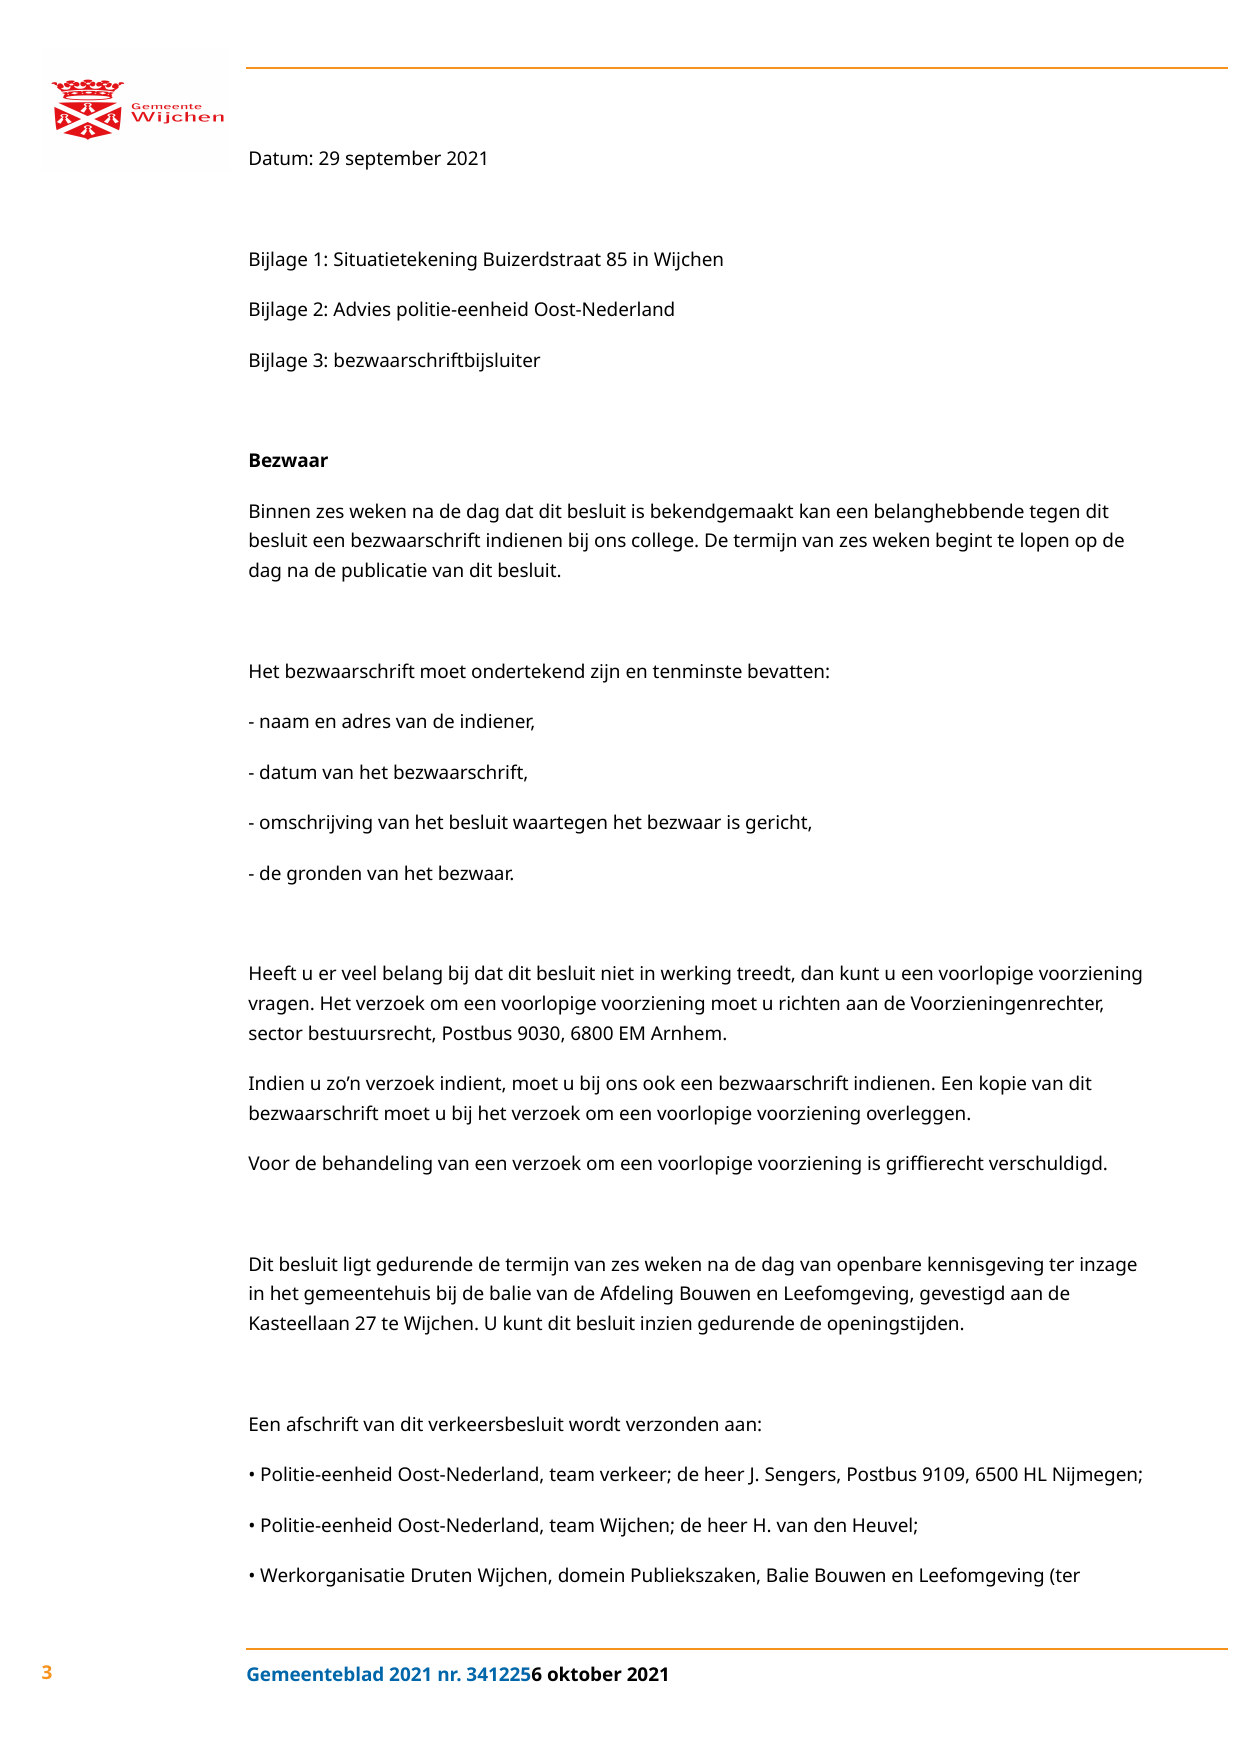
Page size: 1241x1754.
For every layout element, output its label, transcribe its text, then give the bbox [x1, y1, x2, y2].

text Het bezwaarschrift moet ondertekend zijn en tenminste bevatten: [248, 658, 1152, 684]
text Bijlage 2: Advies politie-eenheid Oost-Nederland [248, 296, 1152, 322]
text Voor de behandeling van een verzoek om een voorlopige voorziening is griffierecht verschuldigd. [248, 1150, 1152, 1176]
text Binnen zes weken na de dag dat dit besluit is bekendgemaakt kan een belanghebbende tegen dit besluit een bezwaarschrift indienen bij ons college. De termijn van zes weken begint te lopen op de dag na de publicatie van dit besluit. [248, 498, 1152, 583]
text Bijlage 3: bezwaarschriftbijsluiter [248, 347, 1152, 373]
text Een afschrift van dit verkeersbesluit wordt verzonden aan: [248, 1411, 1152, 1437]
text Heeft u er veel belang bij dat dit besluit niet in werking treedt, dan kunt u een voorlopige voorziening vragen. Het verzoek om een voorlopige voorziening moet u richten aan de Voorzieningenrechter, sector bestuursrecht, Postbus 9030, 6800 EM Arnhem. [248, 961, 1152, 1046]
text Dit besluit ligt gedurende de termijn van zes weken na de dag van openbare kennisgeving ter inzage in het gemeentehuis bij de balie van de Afdeling Bouwen en Leefomgeving, gevestigd aan de Kasteellaan 27 te Wijchen. U kunt dit besluit inzien gedurende de openingstijden. [248, 1251, 1152, 1336]
text • Politie-eenheid Oost-Nederland, team Wijchen; de heer H. van den Heuvel; [248, 1512, 1152, 1538]
picture [41, 47, 231, 172]
text Datum: 29 september 2021 [248, 145, 1152, 171]
text • Politie-eenheid Oost-Nederland, team verkeer; de heer J. Sengers, Postbus 9109, 6500 HL Nijmegen; [248, 1461, 1152, 1487]
text - omschrijving van het besluit waartegen het bezwaar is gericht, [248, 809, 1152, 835]
text Bijlage 1: Situatietekening Buizerdstraat 85 in Wijchen [248, 246, 1152, 272]
text - de gronden van het bezwaar. [248, 860, 1152, 886]
text Indien u zo’n verzoek indient, moet u bij ons ook een bezwaarschrift indienen. Een kopie van dit bezwaarschrift moet u bij het verzoek om een voorlopige voorziening overleggen. [248, 1070, 1152, 1126]
text • Werkorganisatie Druten Wijchen, domein Publiekszaken, Balie Bouwen en Leefomgeving (ter [248, 1562, 1152, 1588]
text Bezwaar [248, 448, 1152, 473]
text - datum van het bezwaarschrift, [248, 759, 1152, 785]
text - naam en adres van de indiener, [248, 708, 1152, 734]
